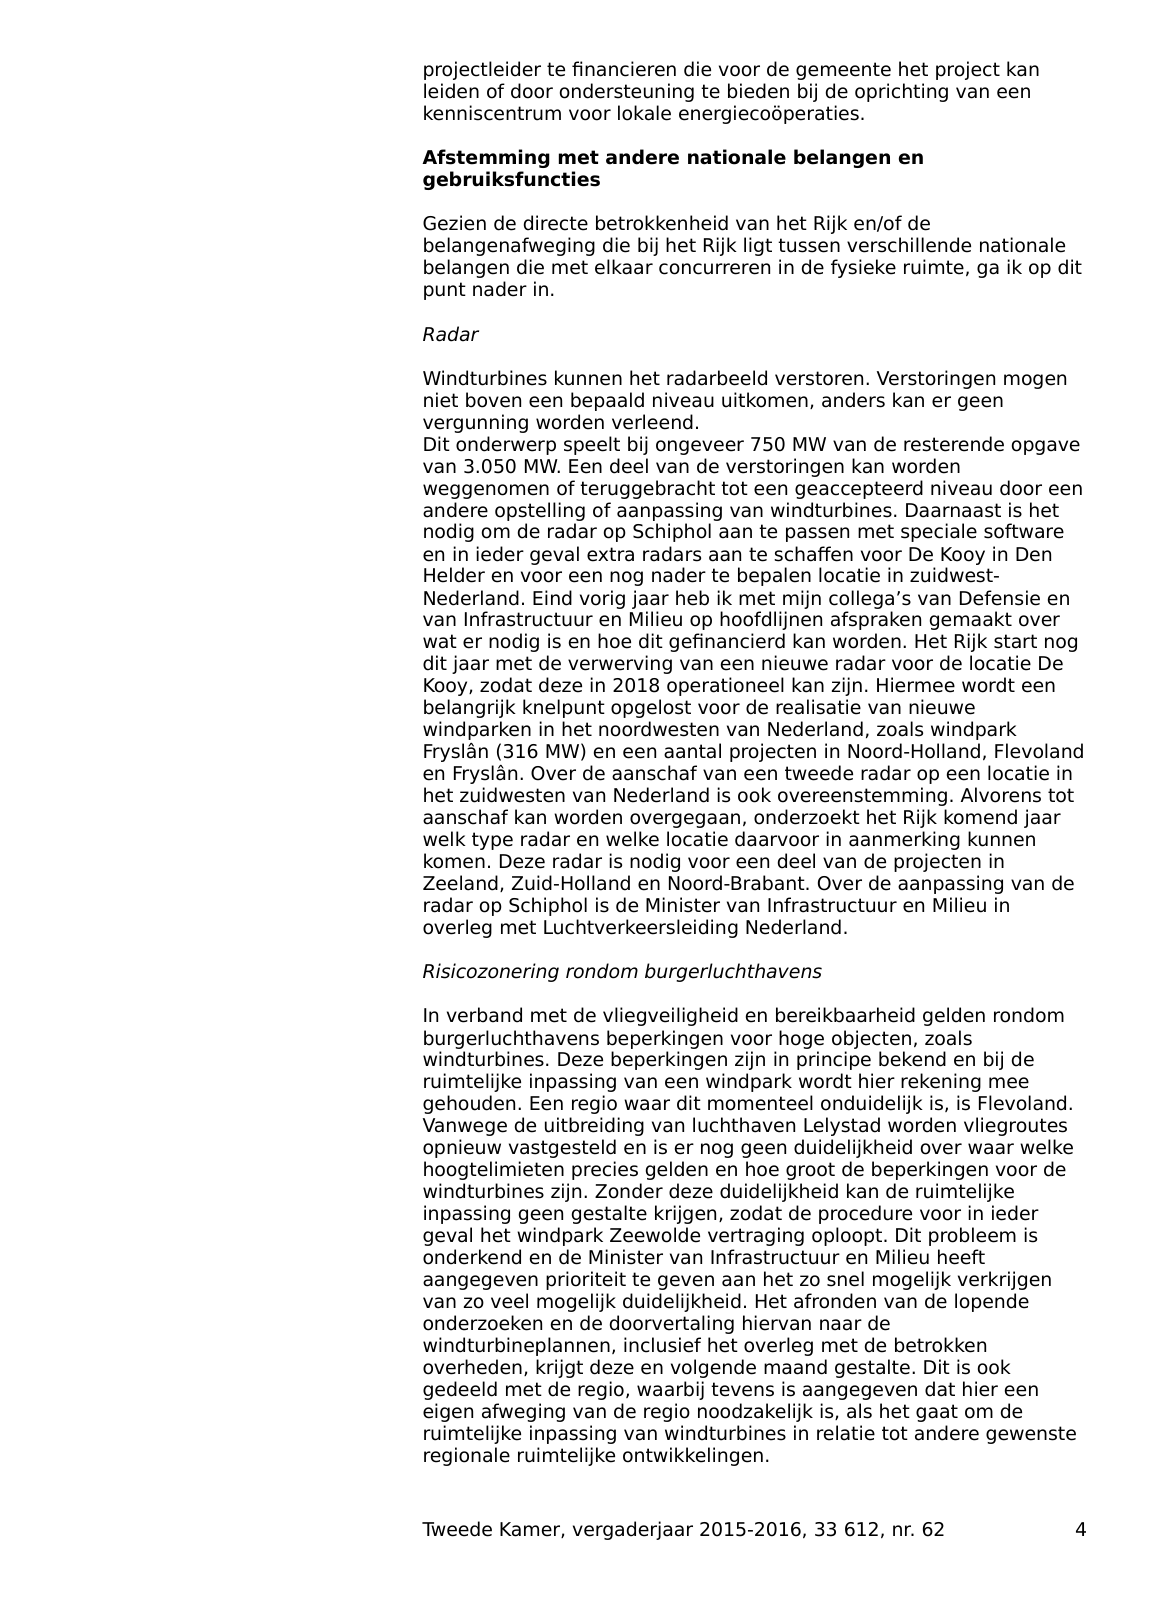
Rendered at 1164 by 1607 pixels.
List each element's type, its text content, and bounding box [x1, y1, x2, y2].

text Gezien de directe betrokkenheid van het Rijk en/of de belangenafweging die bij het Rijk ligt tussen verschillende nationale belangen die met elkaar concurreren in de fysieke ruimte, ga ik op dit punt nader in. [422, 213, 1087, 301]
text projectleider te financieren die voor de gemeente het project kan leiden of door ondersteuning te bieden bij de oprichting van een kenniscentrum voor lokale energiecoöperaties. [422, 59, 1087, 125]
text Windturbines kunnen het radarbeeld verstoren. Verstoringen mogen niet boven een bepaald niveau uitkomen, anders kan er geen vergunning worden verleend. [422, 368, 1087, 433]
subtitle Risicozonering rondom burgerluchthavens [422, 961, 1087, 983]
subtitle Radar [422, 323, 1087, 345]
text In verband met de vliegveiligheid en bereikbaarheid gelden rondom burgerluchthavens beperkingen voor hoge objecten, zoals windturbines. Deze beperkingen zijn in principe bekend en bij de ruimtelijke inpassing van een windpark wordt hier rekening mee gehouden. Een regio waar dit momenteel onduidelijk is, is Flevoland. Vanwege de uitbreiding van luchthaven Lelystad worden vliegroutes opnieuw vastgesteld en is er nog geen duidelijkheid over waar welke hoogtelimieten precies gelden en hoe groot de beperkingen voor de windturbines zijn. Zonder deze duidelijkheid kan de ruimtelijke inpassing geen gestalte krijgen, zodat de procedure voor in ieder geval het windpark Zeewolde vertraging oploopt. Dit probleem is onderkend en de Minister van Infrastructuur en Milieu heeft aangegeven prioriteit te geven aan het zo snel mogelijk verkrijgen van zo veel mogelijk duidelijkheid. Het afronden van de lopende onderzoeken en de doorvertaling hiervan naar de windturbineplannen, inclusief het overleg met de betrokken overheden, krijgt deze en volgende maand gestalte. Dit is ook gedeeld met de regio, waarbij tevens is aangegeven dat hier een eigen afweging van de regio noodzakelijk is, als het gaat om de ruimtelijke inpassing van windturbines in relatie tot andere gewenste regionale ruimtelijke ontwikkelingen. [422, 1005, 1087, 1467]
subtitle Afstemming met andere nationale belangen en gebruiksfuncties [422, 147, 1087, 191]
text Dit onderwerp speelt bij ongeveer 750 MW van de resterende opgave van 3.050 MW. Een deel van de verstoringen kan worden weggenomen of teruggebracht tot een geaccepteerd niveau door een andere opstelling of aanpassing van windturbines. Daarnaast is het nodig om de radar op Schiphol aan te passen met speciale software en in ieder geval extra radars aan te schaffen voor De Kooy in Den Helder en voor een nog nader te bepalen locatie in zuidwest-Nederland. Eind vorig jaar heb ik met mijn collega’s van Defensie en van Infrastructuur en Milieu op hoofdlijnen afspraken gemaakt over wat er nodig is en hoe dit gefinancierd kan worden. Het Rijk start nog dit jaar met de verwerving van een nieuwe radar voor de locatie De Kooy, zodat deze in 2018 operationeel kan zijn. Hiermee wordt een belangrijk knelpunt opgelost voor de realisatie van nieuwe windparken in het noordwesten van Nederland, zoals windpark Fryslân (316 MW) en een aantal projecten in Noord-Holland, Flevoland en Fryslân. Over de aanschaf van een tweede radar op een locatie in het zuidwesten van Nederland is ook overeenstemming. Alvorens tot aanschaf kan worden overgegaan, onderzoekt het Rijk komend jaar welk type radar en welke locatie daarvoor in aanmerking kunnen komen. Deze radar is nodig voor een deel van de projecten in Zeeland, Zuid-Holland en Noord-Brabant. Over de aanpassing van de radar op Schiphol is de Minister van Infrastructuur en Milieu in overleg met Luchtverkeersleiding Nederland. [422, 433, 1087, 939]
